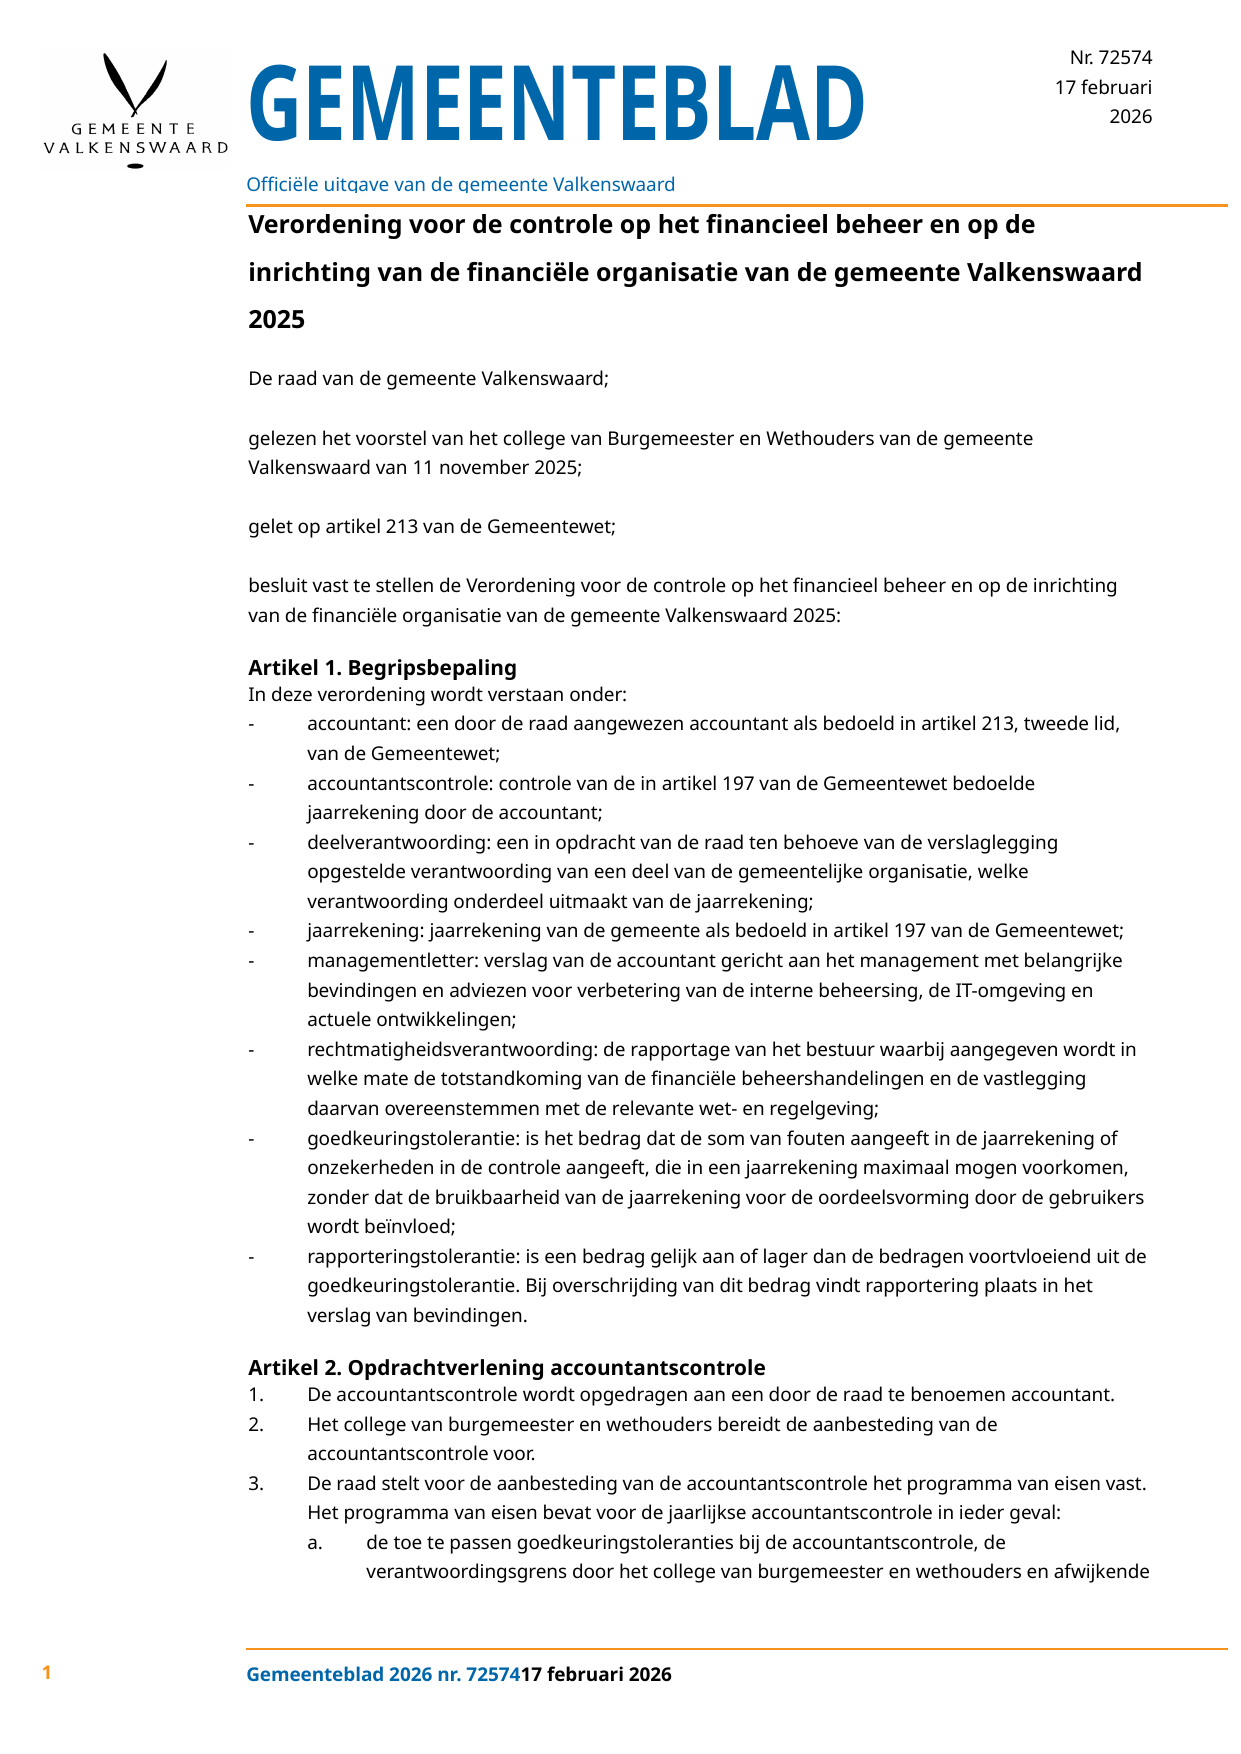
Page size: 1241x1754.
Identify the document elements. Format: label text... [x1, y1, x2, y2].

list managementletter: verslag van de accountant gericht aan het management met belangrijke bevindingen en adviezen voor verbetering van de interne beheersing, de IT-omgeving en actuele ontwikkelingen; [248, 947, 1152, 1032]
text In deze verordening wordt verstaan onder: [248, 681, 1152, 707]
list jaarrekening: jaarrekening van de gemeente als bedoeld in artikel 197 van de Gemeentewet; [248, 918, 1152, 943]
text De raad van de gemeente Valkenswaard; [248, 366, 1152, 391]
picture [41, 47, 231, 172]
text gelet op artikel 213 van de Gemeentewet; [248, 513, 1152, 539]
text Artikel 2. Opdrachtverlening accountantscontrole [248, 1353, 1152, 1381]
list Het college van burgemeester en wethouders bereidt de aanbesteding van de accountantscontrole voor. [248, 1411, 1152, 1466]
text gelezen het voorstel van het college van Burgemeester en Wethouders van de gemeente Valkenswaard van 11 november 2025; [248, 425, 1152, 480]
list rapporteringstolerantie: is een bedrag gelijk aan of lager dan de bedragen voortvloeiend uit de goedkeuringstolerantie. Bij overschrijding van dit bedrag vindt rapportering plaats in het verslag van bevindingen. [248, 1243, 1152, 1328]
text Verordening voor de controle op het financieel beheer en op de inrichting van de financiële organisatie van de gemeente Valkenswaard 2025 [248, 207, 1152, 336]
list de toe te passen goedkeuringstoleranties bij de accountantscontrole, de verantwoordingsgrens door het college van burgemeester en wethouders en afwijkende [307, 1529, 1152, 1584]
list rechtmatigheidsverantwoording: de rapportage van het bestuur waarbij aangegeven wordt in welke mate de totstandkoming van de financiële beheershandelingen en de vastlegging daarvan overeenstemmen met de relevante wet- en regelgeving; [248, 1036, 1152, 1121]
text Artikel 1. Begripsbepaling [248, 653, 1152, 681]
list goedkeuringstolerantie: is het bedrag dat de som van fouten aangeeft in de jaarrekening of onzekerheden in de controle aangeeft, die in een jaarrekening maximaal mogen voorkomen, zonder dat de bruikbaarheid van de jaarrekening voor de oordeelsvorming door de gebruikers wordt beïnvloed; [248, 1125, 1152, 1239]
list accountant: een door de raad aangewezen accountant als bedoeld in artikel 213, tweede lid, van de Gemeentewet; [248, 711, 1152, 766]
list De accountantscontrole wordt opgedragen aan een door de raad te benoemen accountant. [248, 1381, 1152, 1407]
list accountantscontrole: controle van de in artikel 197 van de Gemeentewet bedoelde jaarrekening door de accountant; [248, 770, 1152, 825]
list deelverantwoording: een in opdracht van de raad ten behoeve van de verslaglegging opgestelde verantwoording van een deel van de gemeentelijke organisatie, welke verantwoording onderdeel uitmaakt van de jaarrekening; [248, 829, 1152, 914]
list De raad stelt voor de aanbesteding van de accountantscontrole het programma van eisen vast. Het programma van eisen bevat voor de jaarlijkse accountantscontrole in ieder geval: [248, 1470, 1152, 1525]
text besluit vast te stellen de Verordening voor de controle op het financieel beheer en op de inrichting van de financiële organisatie van de gemeente Valkenswaard 2025: [248, 573, 1152, 628]
